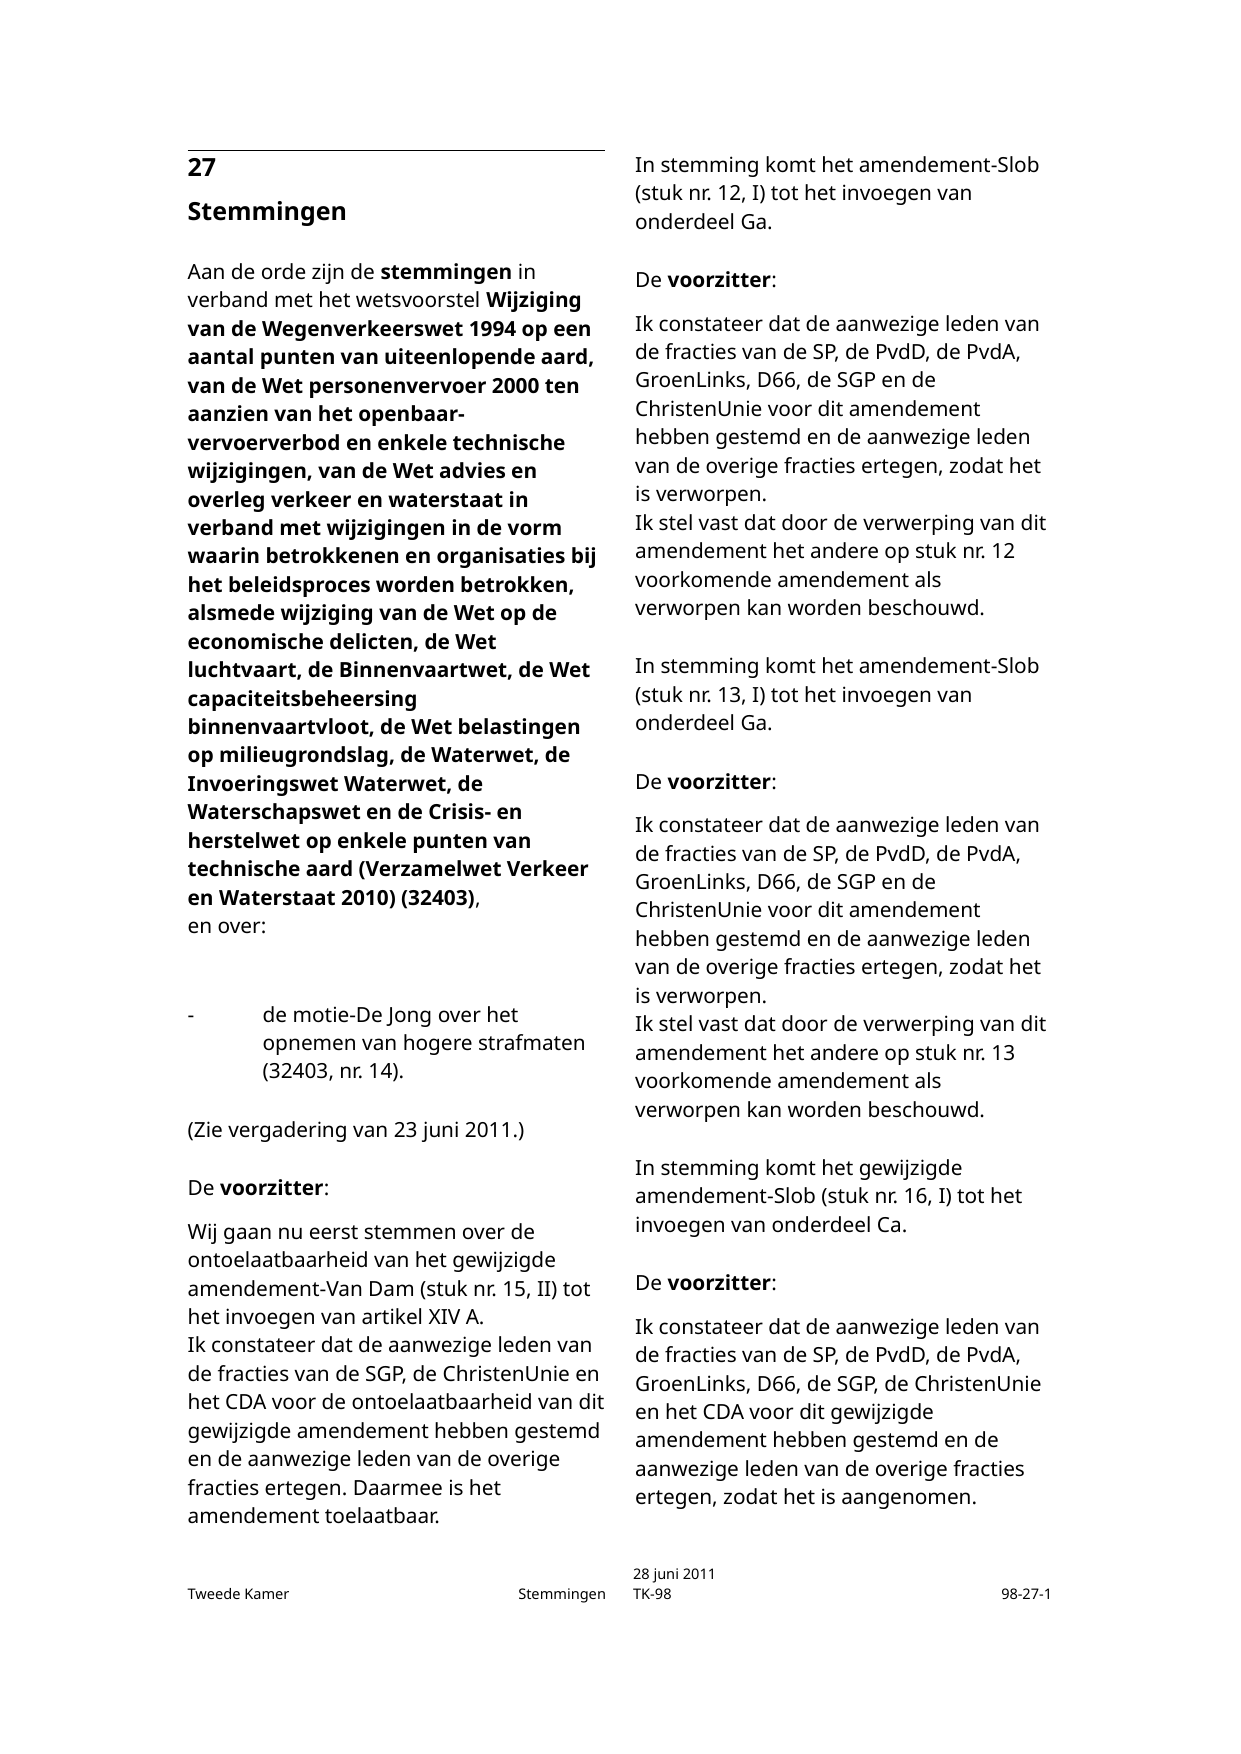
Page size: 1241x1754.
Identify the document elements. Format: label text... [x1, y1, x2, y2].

text In stemming komt het gewijzigde amendement-Slob (stuk nr. 16, I) tot het invoegen van onderdeel Ca. [635, 1153, 1053, 1238]
text Ik constateer dat de aanwezige leden van de fracties van de SP, de PvdD, de PvdA, GroenLinks, D66, de SGP, de ChristenUnie en het CDA voor dit gewijzigde amendement hebben gestemd en de aanwezige leden van de overige fracties ertegen, zodat het is aangenomen. [635, 1312, 1053, 1511]
text In stemming komt het amendement-Slob (stuk nr. 12, I) tot het invoegen van onderdeel Ga. [635, 150, 1053, 235]
text De voorzitter: [635, 1268, 1053, 1297]
text (Zie vergadering van 23 juni 2011.) [187, 1115, 605, 1143]
text De voorzitter: [635, 767, 1053, 795]
text Aan de orde zijn de stemmingen in verband met het wetsvoorstel Wijziging van de Wegenverkeerswet 1994 op een aantal punten van uiteenlopende aard, van de Wet personenvervoer 2000 ten aanzien van het openbaar-vervoerverbod en enkele technische wijzigingen, van de Wet advies en overleg verkeer en waterstaat in verband met wijzigingen in de vorm waarin betrokkenen en organisaties bij het beleidsproces worden betrokken, alsmede wijziging van de Wet op de economische delicten, de Wet luchtvaart, de Binnenvaartwet, de Wet capaciteitsbeheersing binnenvaartvloot, de Wet belastingen op milieugrondslag, de Waterwet, de Invoeringswet Waterwet, de Waterschapswet en de Crisis- en herstelwet op enkele punten van technische aard (Verzamelwet Verkeer en Waterstaat 2010) (32403), [187, 257, 605, 911]
text De voorzitter: [635, 265, 1053, 294]
text Ik stel vast dat door de verwerping van dit amendement het andere op stuk nr. 12 voorkomende amendement als verworpen kan worden beschouwd. [635, 508, 1053, 622]
text Wij gaan nu eerst stemmen over de ontoelaatbaarheid van het gewijzigde amendement-Van Dam (stuk nr. 15, II) tot het invoegen van artikel XIV A. [187, 1217, 605, 1331]
text In stemming komt het amendement-Slob (stuk nr. 13, I) tot het invoegen van onderdeel Ga. [635, 652, 1053, 737]
text Ik constateer dat de aanwezige leden van de fracties van de SP, de PvdD, de PvdA, GroenLinks, D66, de SGP en de ChristenUnie voor dit amendement hebben gestemd en de aanwezige leden van de overige fracties ertegen, zodat het is verworpen. [635, 810, 1053, 1009]
text 27 [187, 151, 605, 184]
text Ik constateer dat de aanwezige leden van de fracties van de SGP, de ChristenUnie en het CDA voor de ontoelaatbaarheid van dit gewijzigde amendement hebben gestemd en de aanwezige leden van de overige fracties ertegen. Daarmee is het amendement toelaatbaar. [187, 1331, 605, 1530]
text en over: [187, 911, 605, 940]
text Ik constateer dat de aanwezige leden van de fracties van de SP, de PvdD, de PvdA, GroenLinks, D66, de SGP en de ChristenUnie voor dit amendement hebben gestemd en de aanwezige leden van de overige fracties ertegen, zodat het is verworpen. [635, 309, 1053, 508]
text Stemmingen [187, 193, 605, 227]
text Ik stel vast dat door de verwerping van dit amendement het andere op stuk nr. 13 voorkomende amendement als verworpen kan worden beschouwd. [635, 1009, 1053, 1123]
text De voorzitter: [187, 1173, 605, 1202]
list de motie-De Jong over het opnemen van hogere strafmaten (32403, nr. 14). [187, 1000, 605, 1085]
